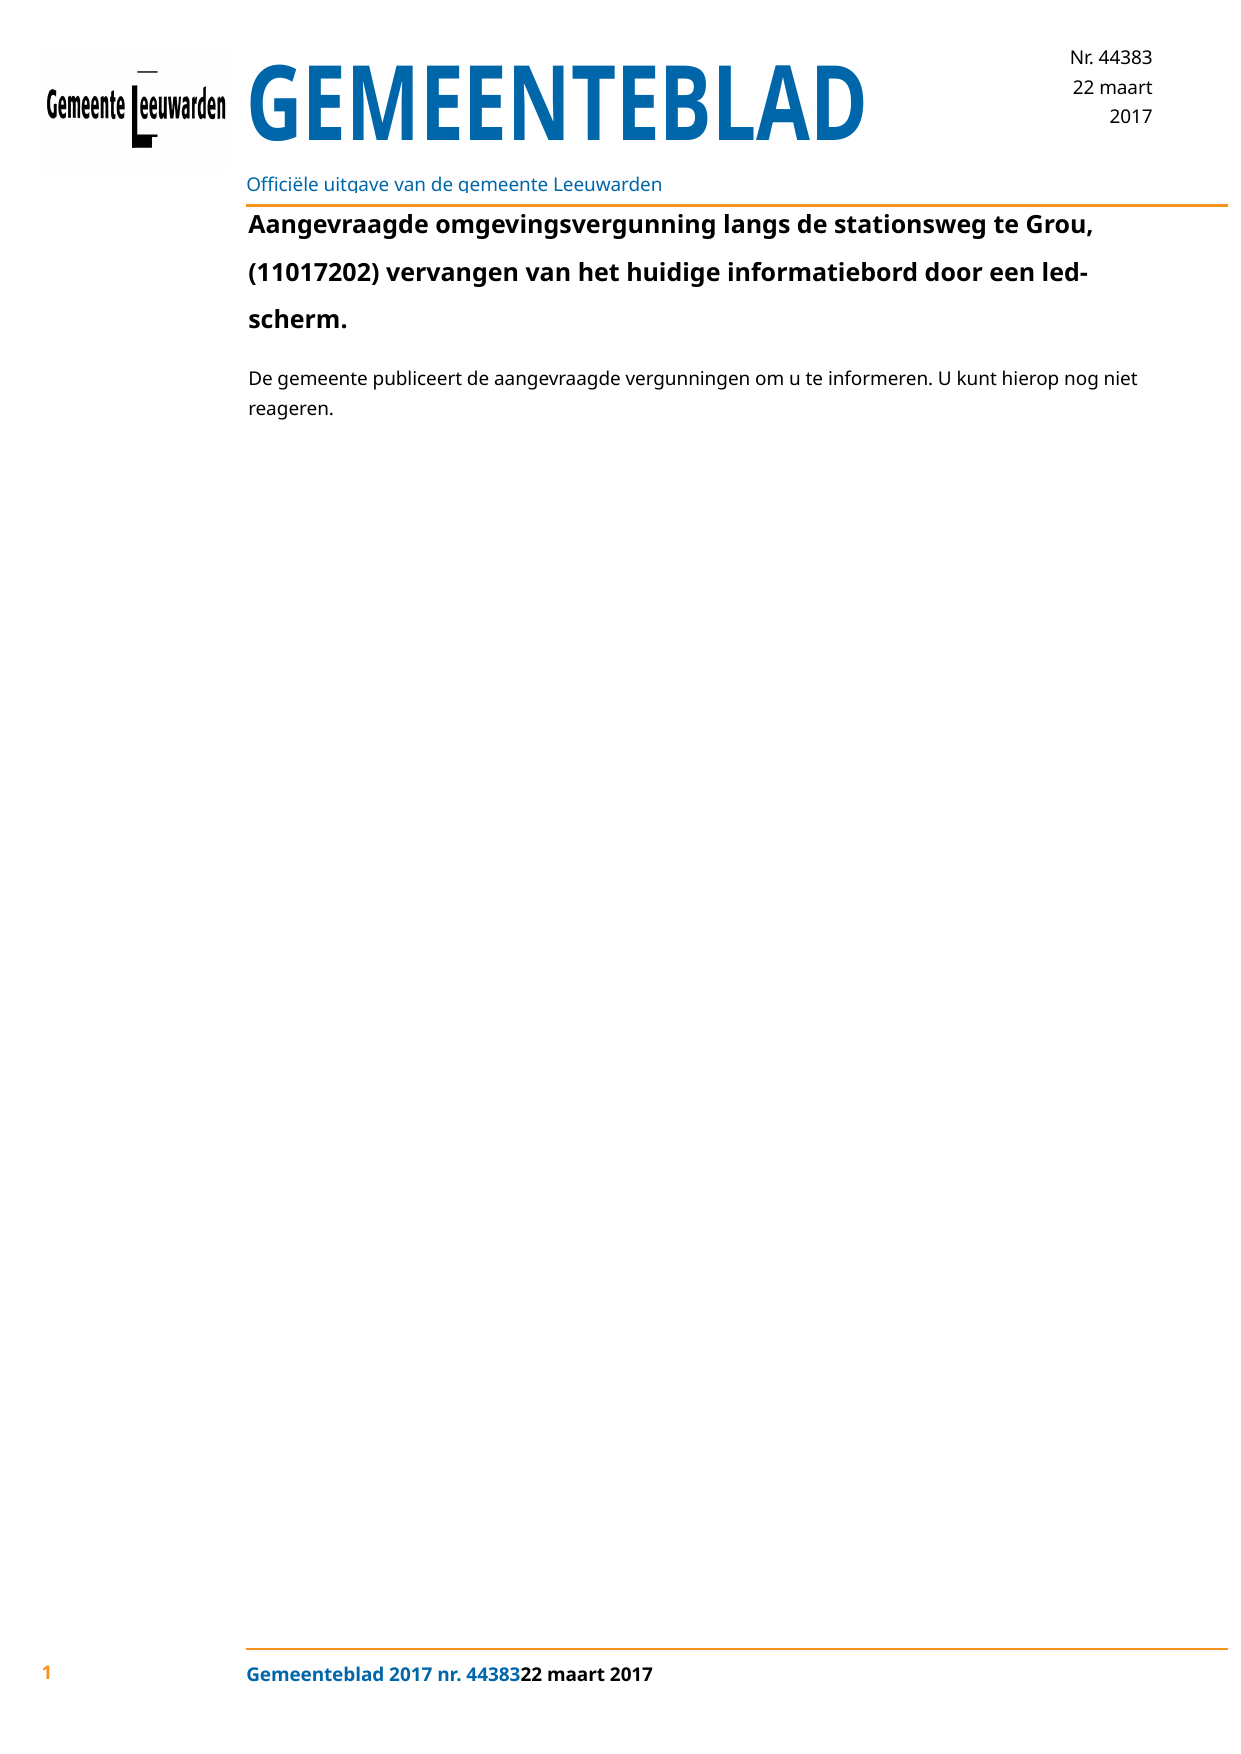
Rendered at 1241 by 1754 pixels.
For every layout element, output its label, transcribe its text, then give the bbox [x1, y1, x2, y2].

picture [41, 47, 231, 172]
text De gemeente publiceert de aangevraagde vergunningen om u te informeren. U kunt hierop nog niet reageren. [248, 366, 1152, 421]
text Aangevraagde omgevingsvergunning langs de stationsweg te Grou, (11017202) vervangen van het huidige informatiebord door een led-scherm. [248, 207, 1152, 336]
